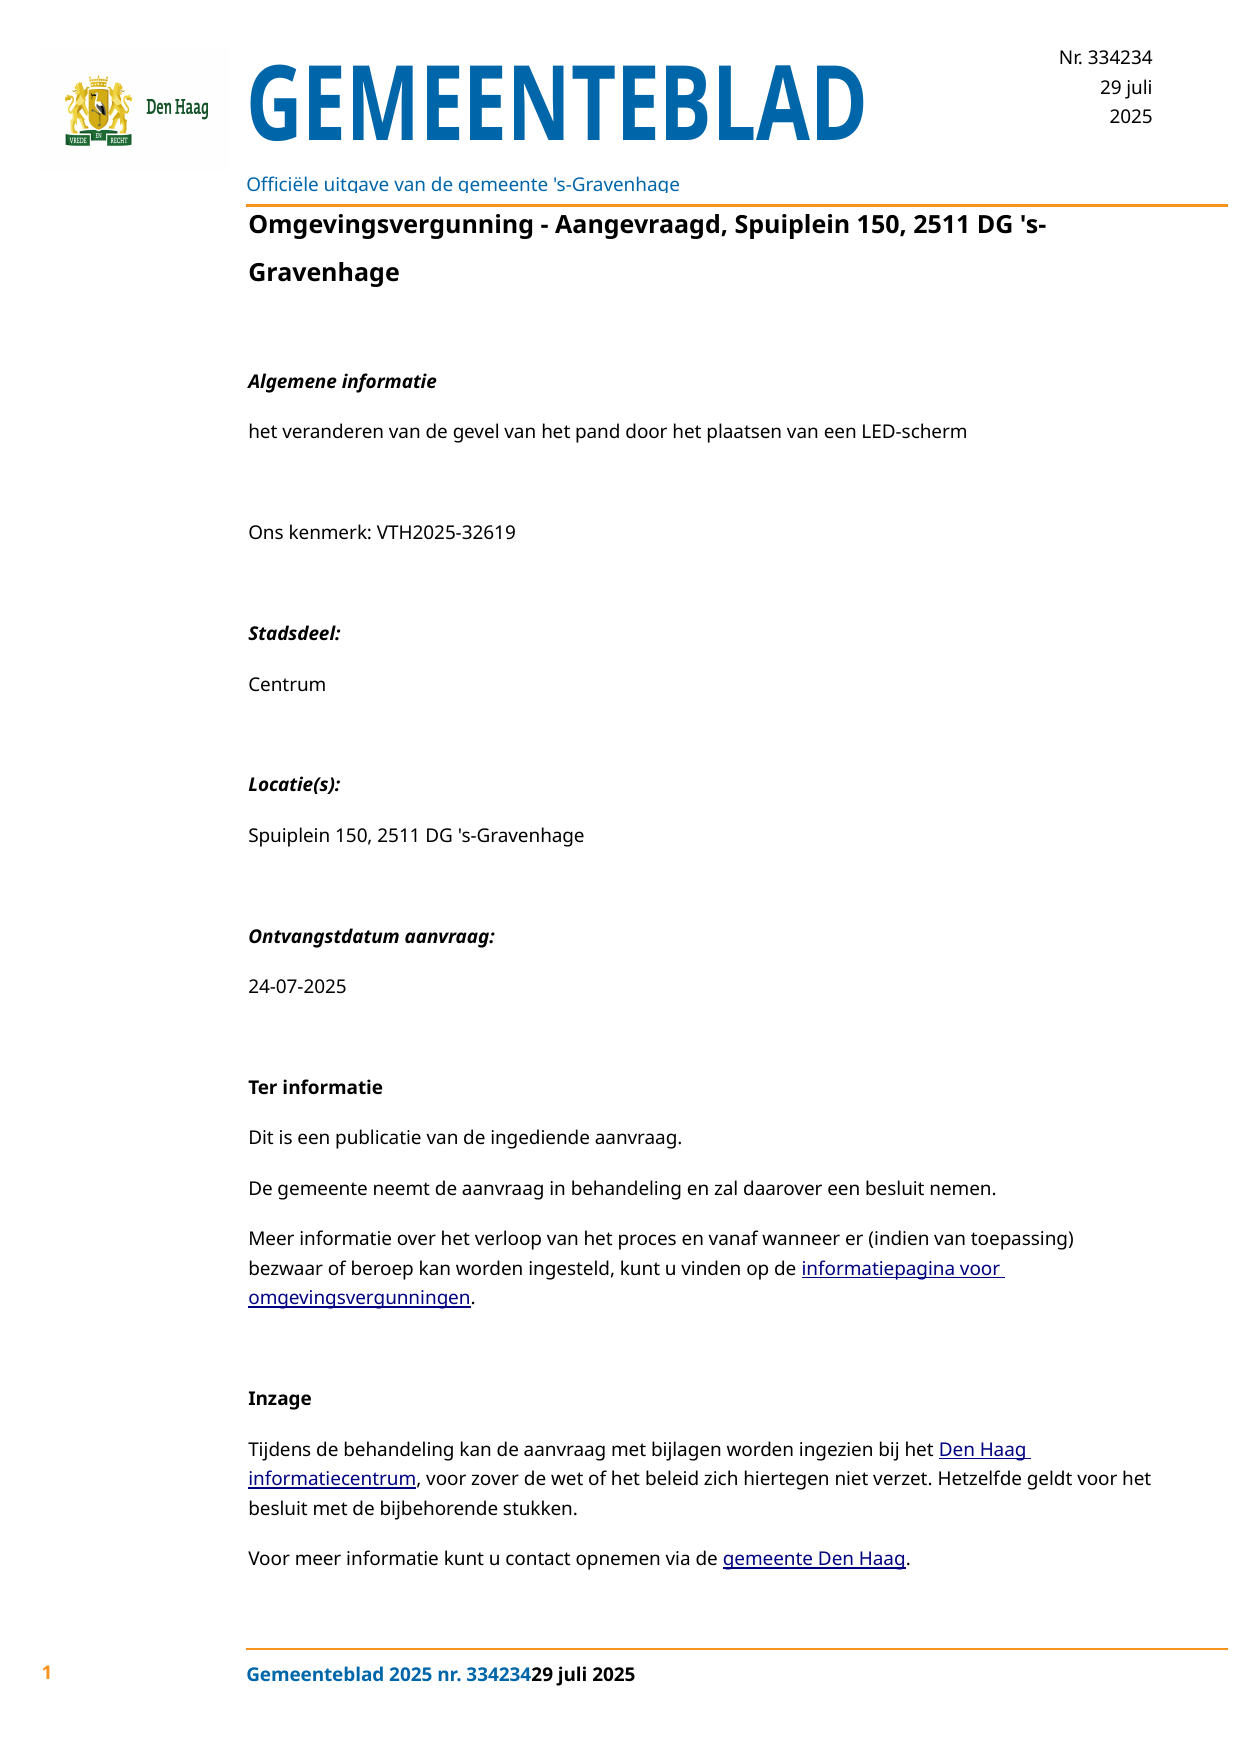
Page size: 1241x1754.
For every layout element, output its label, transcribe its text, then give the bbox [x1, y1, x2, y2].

text Ontvangstdatum aanvraag: [248, 923, 1152, 949]
text Stadsdeel: [248, 620, 1152, 646]
text Omgevingsvergunning - Aangevraagd, Spuiplein 150, 2511 DG 's-Gravenhage [248, 207, 1152, 288]
text Centrum [248, 671, 1152, 697]
text Locatie(s): [248, 772, 1152, 797]
text De gemeente neemt de aanvraag in behandeling en zal daarover een besluit nemen. [248, 1175, 1152, 1201]
text het veranderen van de gevel van het pand door het plaatsen van een LED-scherm [248, 419, 1152, 444]
text Spuiplein 150, 2511 DG 's-Gravenhage [248, 822, 1152, 848]
text Tijdens de behandeling kan de aanvraag met bijlagen worden ingezien bij het Den Haag informatiecentrum, voor zover de wet of het beleid zich hiertegen niet verzet. Hetzelfde geldt voor het besluit met de bijbehorende stukken. [248, 1436, 1152, 1521]
text Meer informatie over het verloop van het proces en vanaf wanneer er (indien van toepassing) bezwaar of beroep kan worden ingesteld, kunt u vinden op de informatiepagina voor omgevingsvergunningen. [248, 1225, 1152, 1310]
text Ter informatie [248, 1074, 1152, 1100]
text 24-07-2025 [248, 973, 1152, 999]
text Algemene informatie [248, 368, 1152, 394]
text Inzage [248, 1385, 1152, 1411]
picture [41, 47, 231, 172]
text Voor meer informatie kunt u contact opnemen via de gemeente Den Haag. [248, 1545, 1152, 1571]
text Ons kenmerk: VTH2025-32619 [248, 519, 1152, 545]
text Dit is een publicatie van de ingediende aanvraag. [248, 1124, 1152, 1150]
